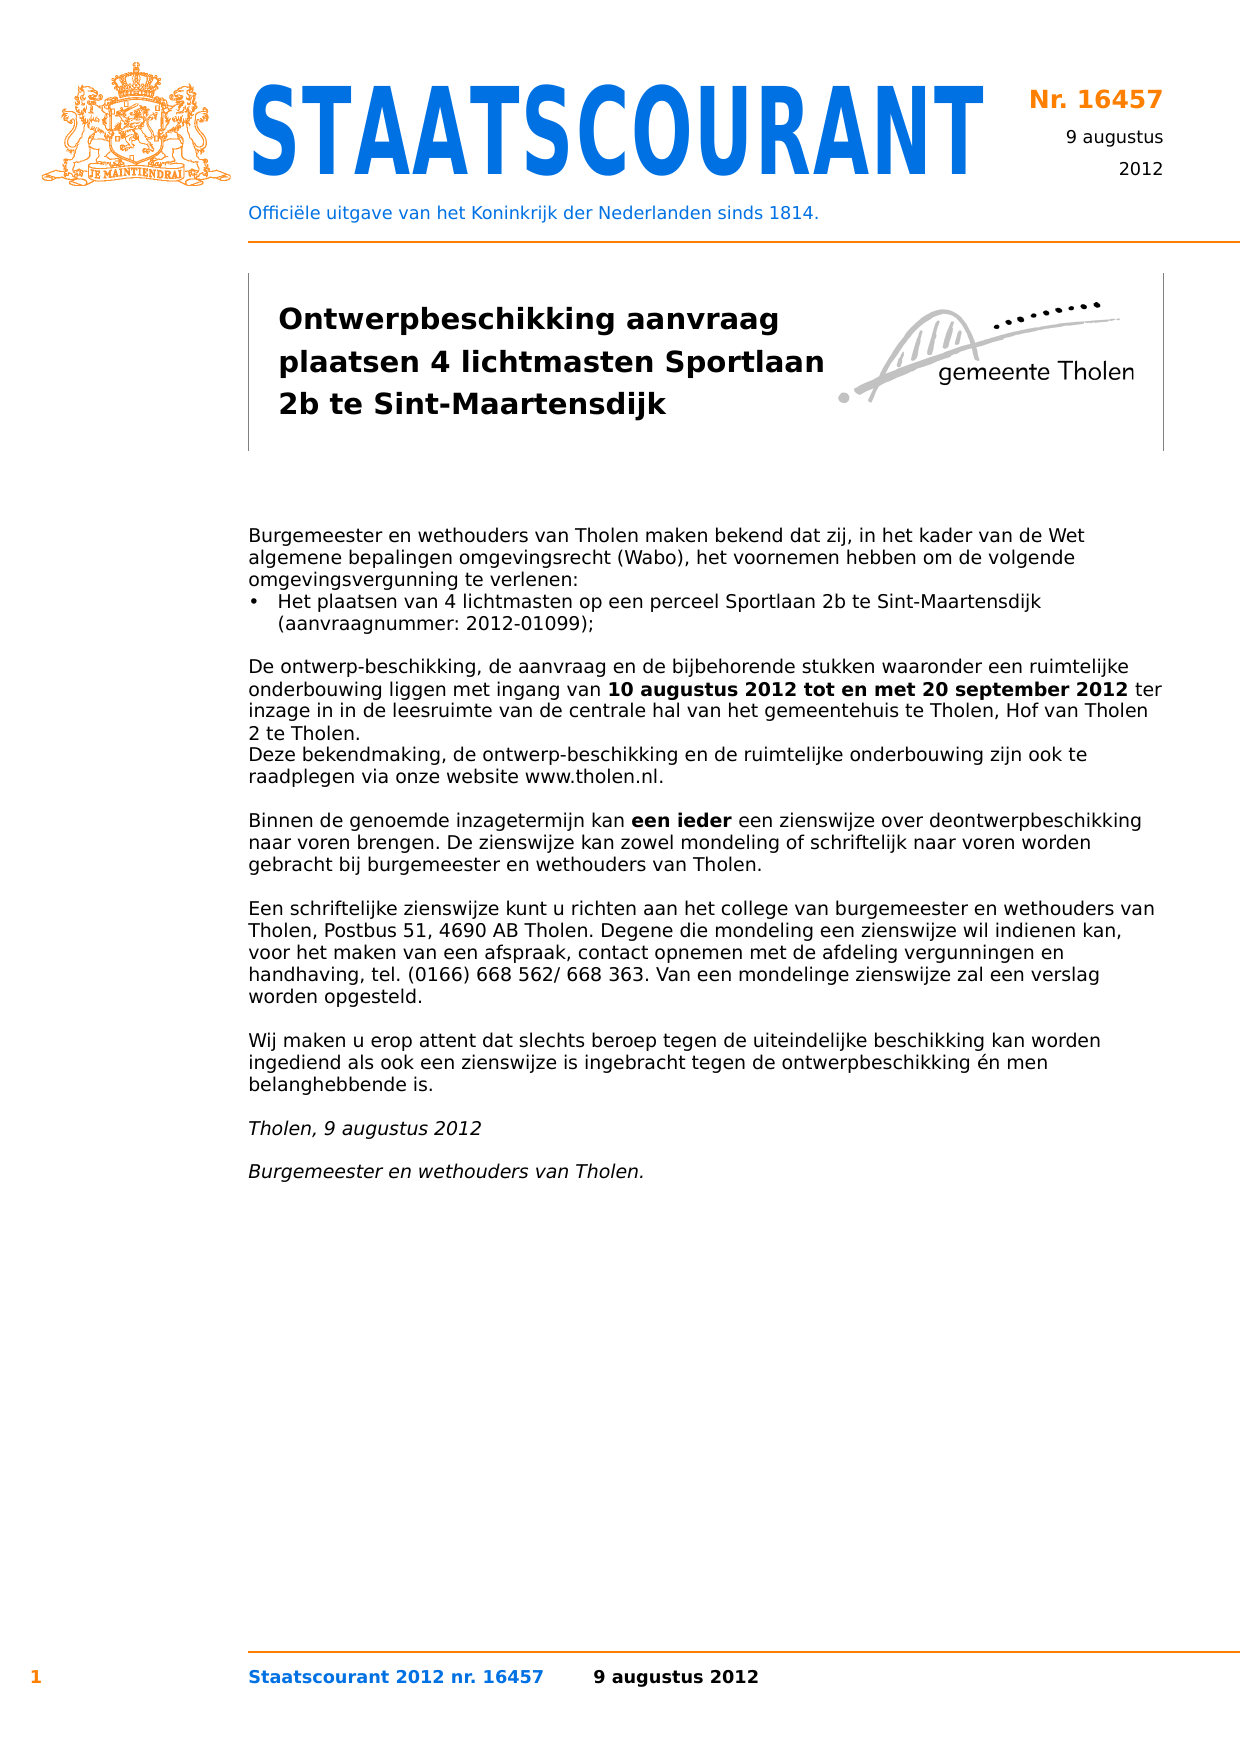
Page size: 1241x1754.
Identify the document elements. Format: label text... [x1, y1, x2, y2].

text De ontwerp-beschikking, de aanvraag en de bijbehorende stukken waaronder een ruimtelijke onderbouwing liggen met ingang van 10 augustus 2012 tot en met 20 september 2012 ter inzage in in de leesruimte van de centrale hal van het gemeentehuis te Tholen, Hof van Tholen 2 te Tholen. [248, 656, 1163, 744]
text Deze bekendmaking, de ontwerp-beschikking en de ruimtelijke onderbouwing zijn ook te raadplegen via onze website www.tholen.nl. [248, 744, 1163, 788]
text Tholen, 9 augustus 2012 [248, 1118, 1163, 1139]
picture [41, 62, 231, 186]
text Burgemeester en wethouders van Tholen. [248, 1161, 1163, 1183]
table_header STAATSCOURANT [248, 62, 998, 203]
text Een schriftelijke zienswijze kunt u richten aan het college van burgemeester en wethouders van Tholen, Postbus 51, 4690 AB Tholen. Degene die mondeling een zienswijze wil indienen kan, voor het maken van een afspraak, contact opnemen met de afdeling vergunningen en handhaving, tel. (0166) 668 562/ 668 363. Van een mondelinge zienswijze zal een verslag worden opgesteld. [248, 898, 1163, 1008]
subtitle Ontwerpbeschikking aanvraag plaatsen 4 lichtmasten Sportlaan 2b te Sint-Maartensdijk [249, 273, 1163, 451]
table_header Nr. 16457 [998, 62, 1240, 121]
table_cell 9 augustus [998, 121, 1240, 153]
text Binnen de genoemde inzagetermijn kan een ieder een zienswijze over deontwerpbeschikking naar voren brengen. De zienswijze kan zowel mondeling of schriftelijk naar voren worden gebracht bij burgemeester en wethouders van Tholen. [248, 810, 1163, 876]
text • Het plaatsen van 4 lichtmasten op een perceel Sportlaan 2b te Sint-Maartensdijk (aanvraagnummer: 2012-01099); [248, 591, 1163, 634]
table_cell Officiële uitgave van het Koninkrijk der Nederlanden sinds 1814. [248, 203, 1240, 241]
text Burgemeester en wethouders van Tholen maken bekend dat zij, in het kader van de Wet algemene bepalingen omgevingsrecht (Wabo), het voornemen hebben om de volgende omgevingsvergunning te verlenen: [248, 525, 1163, 591]
table_header [25, 62, 248, 241]
picture [838, 302, 1134, 403]
table_cell 2012 [998, 153, 1240, 203]
text Wij maken u erop attent dat slechts beroep tegen de uiteindelijke beschikking kan worden ingediend als ook een zienswijze is ingebracht tegen de ontwerpbeschikking én men belanghebbende is. [248, 1030, 1163, 1096]
